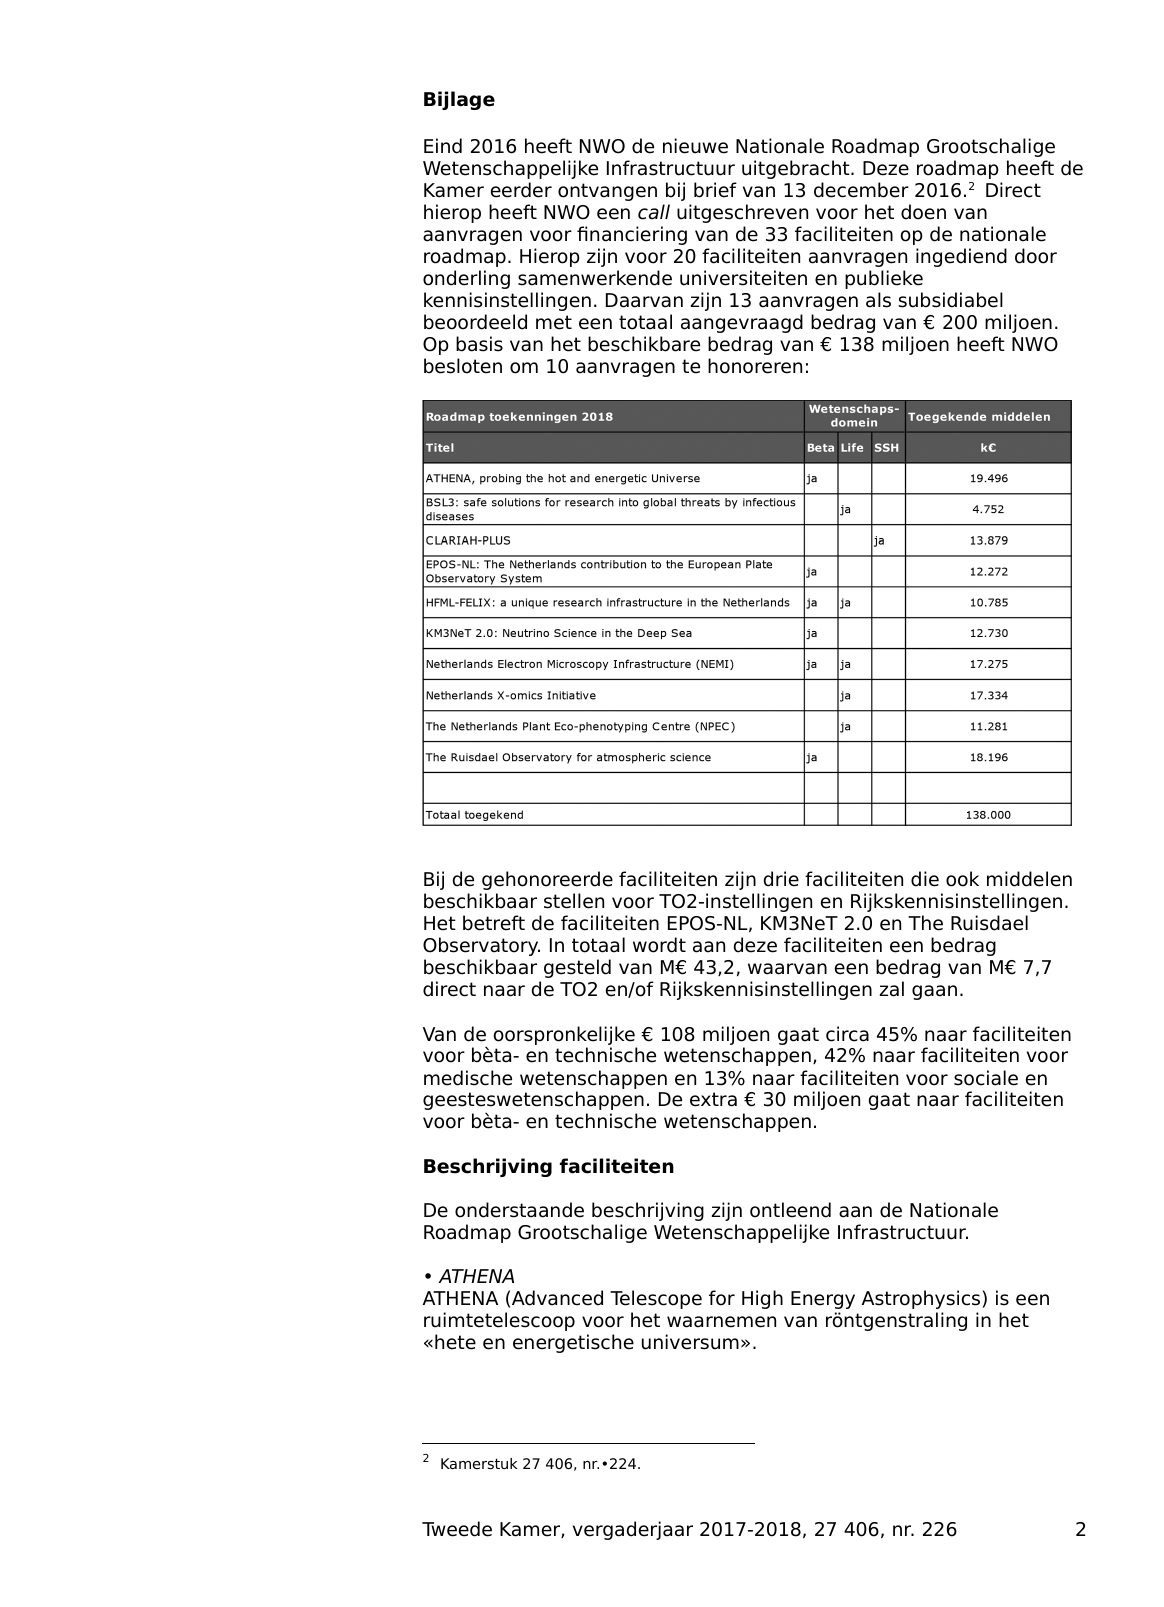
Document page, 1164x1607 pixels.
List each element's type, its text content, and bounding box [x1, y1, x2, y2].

subtitle Beschrijving faciliteiten [422, 1156, 1087, 1177]
text Eind 2016 heeft NWO de nieuwe Nationale Roadmap Grootschalige Wetenschappelijke Infrastructuur uitgebracht. Deze roadmap heeft de Kamer eerder ontvangen bij brief van 13 december 2016. Direct hierop heeft NWO een call uitgeschreven voor het doen van aanvragen voor financiering van de 33 faciliteiten op de nationale roadmap. Hierop zijn voor 20 faciliteiten aanvragen ingediend door onderling samenwerkende universiteiten en publieke kennisinstellingen. Daarvan zijn 13 aanvragen als subsidiabel beoordeeld met een totaal aangevraagd bedrag van € 200 miljoen. Op basis van het beschikbare bedrag van € 138 miljoen heeft NWO besloten om 10 aanvragen te honoreren: [422, 136, 1087, 378]
text Bij de gehonoreerde faciliteiten zijn drie faciliteiten die ook middelen beschikbaar stellen voor TO2-instellingen en Rijkskennisinstellingen. Het betreft de faciliteiten EPOS-NL, KM3NeT 2.0 en The Ruisdael Observatory. In totaal wordt aan deze faciliteiten een bedrag beschikbaar gesteld van M€ 43,2, waarvan een bedrag van M€ 7,7 direct naar de TO2 en/of Rijkskennisinstellingen zal gaan. [422, 869, 1087, 1001]
text ATHENA (Advanced Telescope for High Energy Astrophysics) is een ruimtetelescoop voor het waarnemen van röntgenstraling in het «hete en energetische universum». [422, 1288, 1087, 1354]
subtitle Bijlage [77, 89, 1087, 111]
text • ATHENA [422, 1266, 1087, 1288]
text De onderstaande beschrijving zijn ontleend aan de Nationale Roadmap Grootschalige Wetenschappelijke Infrastructuur. [422, 1200, 1087, 1244]
text Van de oorspronkelijke € 108 miljoen gaat circa 45% naar faciliteiten voor bèta- en technische wetenschappen, 42% naar faciliteiten voor medische wetenschappen en 13% naar faciliteiten voor sociale en geesteswetenschappen. De extra € 30 miljoen gaat naar faciliteiten voor bèta- en technische wetenschappen. [422, 1023, 1087, 1133]
text Kamerstuk 27 406, nr.•224. [422, 1452, 1087, 1474]
picture [422, 400, 1072, 826]
